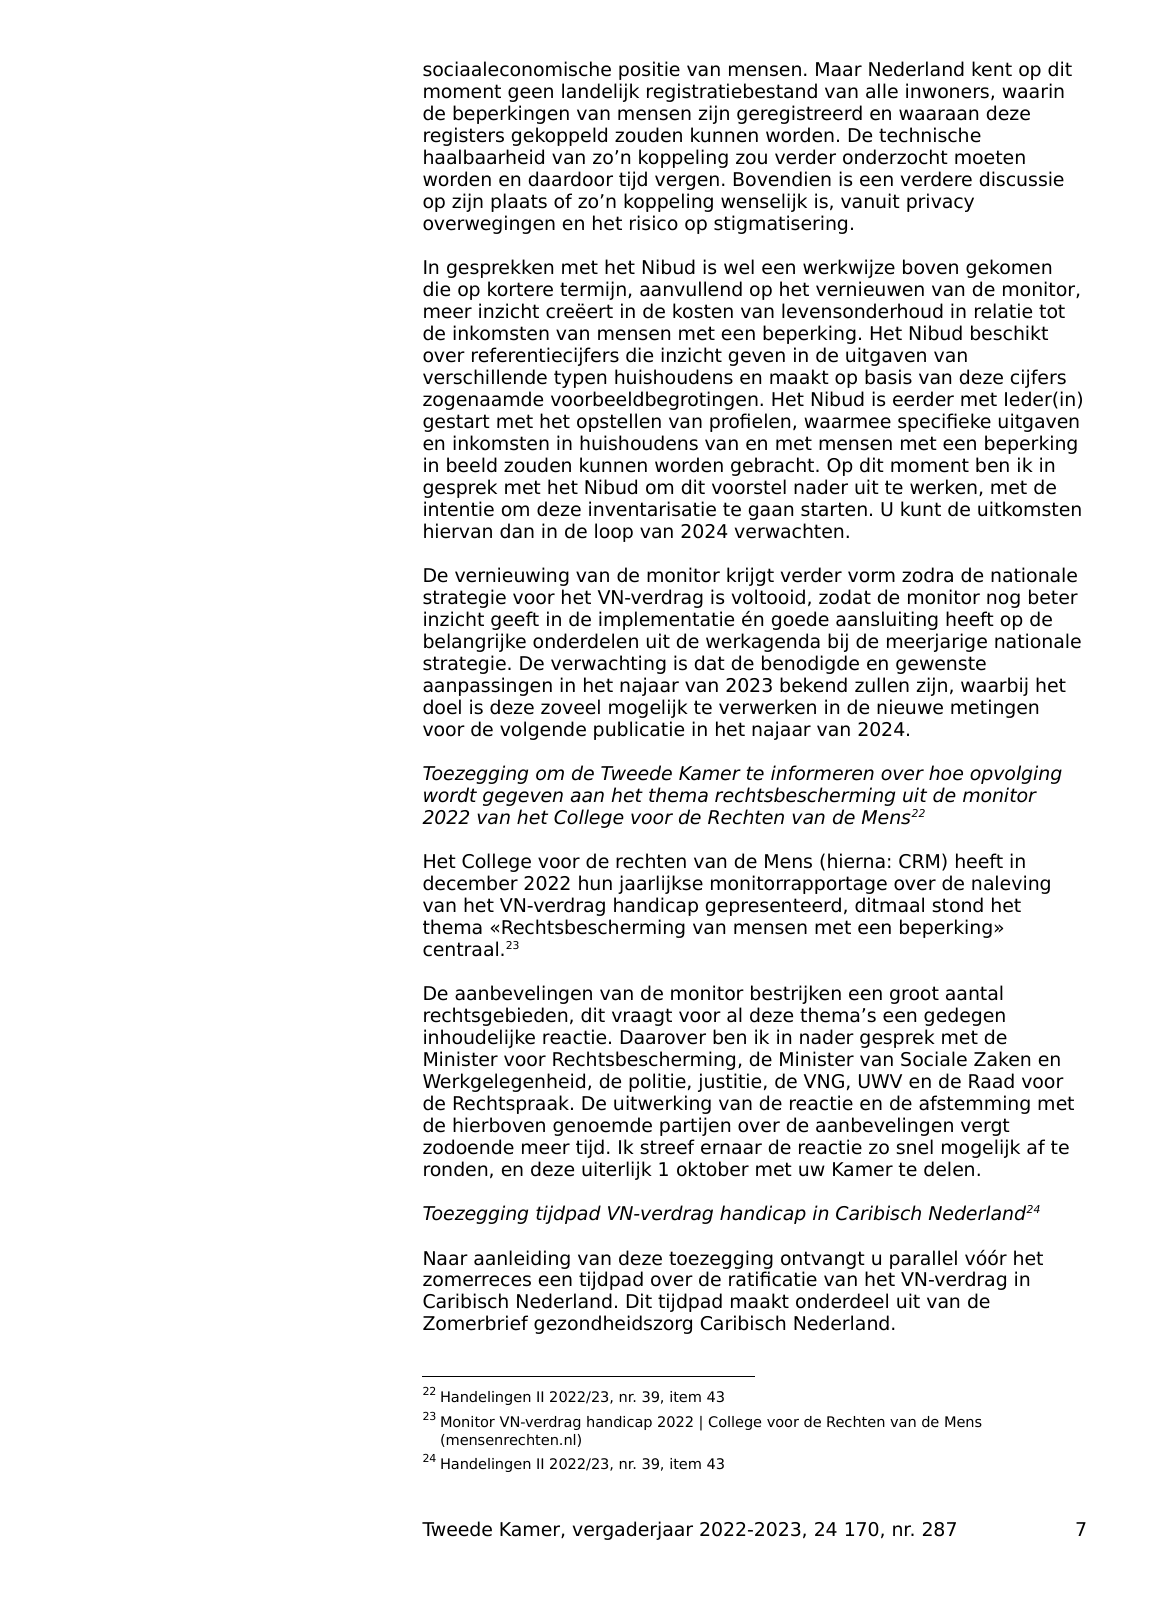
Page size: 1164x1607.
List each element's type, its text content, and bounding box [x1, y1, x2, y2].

text De aanbevelingen van de monitor bestrijken een groot aantal rechtsgebieden, dit vraagt voor al deze thema’s een gedegen inhoudelijke reactie. Daarover ben ik in nader gesprek met de Minister voor Rechtsbescherming, de Minister van Sociale Zaken en Werkgelegenheid, de politie, justitie, de VNG, UWV en de Raad voor de Rechtspraak. De uitwerking van de reactie en de afstemming met de hierboven genoemde partijen over de aanbevelingen vergt zodoende meer tijd. Ik streef ernaar de reactie zo snel mogelijk af te ronden, en deze uiterlijk 1 oktober met uw Kamer te delen. [422, 983, 1087, 1181]
text Handelingen II 2022/23, nr. 39, item 43 [422, 1452, 1087, 1474]
text sociaaleconomische positie van mensen. Maar Nederland kent op dit moment geen landelijk registratiebestand van alle inwoners, waarin de beperkingen van mensen zijn geregistreerd en waaraan deze registers gekoppeld zouden kunnen worden. De technische haalbaarheid van zo’n koppeling zou verder onderzocht moeten worden en daardoor tijd vergen. Bovendien is een verdere discussie op zijn plaats of zo’n koppeling wenselijk is, vanuit privacy overwegingen en het risico op stigmatisering. [422, 59, 1087, 235]
text Naar aanleiding van deze toezegging ontvangt u parallel vóór het zomerreces een tijdpad over de ratificatie van het VN-verdrag in Caribisch Nederland. Dit tijdpad maakt onderdeel uit van de Zomerbrief gezondheidszorg Caribisch Nederland. [422, 1247, 1087, 1335]
text Handelingen II 2022/23, nr. 39, item 43 [422, 1385, 1087, 1407]
subtitle Toezegging tijdpad VN-verdrag handicap in Caribisch Nederland [422, 1203, 1087, 1225]
text In gesprekken met het Nibud is wel een werkwijze boven gekomen die op kortere termijn, aanvullend op het vernieuwen van de monitor, meer inzicht creëert in de kosten van levensonderhoud in relatie tot de inkomsten van mensen met een beperking. Het Nibud beschikt over referentiecijfers die inzicht geven in de uitgaven van verschillende typen huishoudens en maakt op basis van deze cijfers zogenaamde voorbeeldbegrotingen. Het Nibud is eerder met Ieder(in) gestart met het opstellen van profielen, waarmee specifieke uitgaven en inkomsten in huishoudens van en met mensen met een beperking in beeld zouden kunnen worden gebracht. Op dit moment ben ik in gesprek met het Nibud om dit voorstel nader uit te werken, met de intentie om deze inventarisatie te gaan starten. U kunt de uitkomsten hiervan dan in de loop van 2024 verwachten. [422, 257, 1087, 543]
subtitle Toezegging om de Tweede Kamer te informeren over hoe opvolging wordt gegeven aan het thema rechtsbescherming uit de monitor 2022 van het College voor de Rechten van de Mens [422, 763, 1087, 829]
text Het College voor de rechten van de Mens (hierna: CRM) heeft in december 2022 hun jaarlijkse monitorrapportage over de naleving van het VN-verdrag handicap gepresenteerd, ditmaal stond het thema «Rechtsbescherming van mensen met een beperking» centraal. [422, 851, 1087, 961]
text De vernieuwing van de monitor krijgt verder vorm zodra de nationale strategie voor het VN-verdrag is voltooid, zodat de monitor nog beter inzicht geeft in de implementatie én goede aansluiting heeft op de belangrijke onderdelen uit de werkagenda bij de meerjarige nationale strategie. De verwachting is dat de benodigde en gewenste aanpassingen in het najaar van 2023 bekend zullen zijn, waarbij het doel is deze zoveel mogelijk te verwerken in de nieuwe metingen voor de volgende publicatie in het najaar van 2024. [422, 565, 1087, 741]
text Monitor VN-verdrag handicap 2022 | College voor de Rechten van de Mens (mensenrechten.nl) [422, 1410, 1087, 1449]
